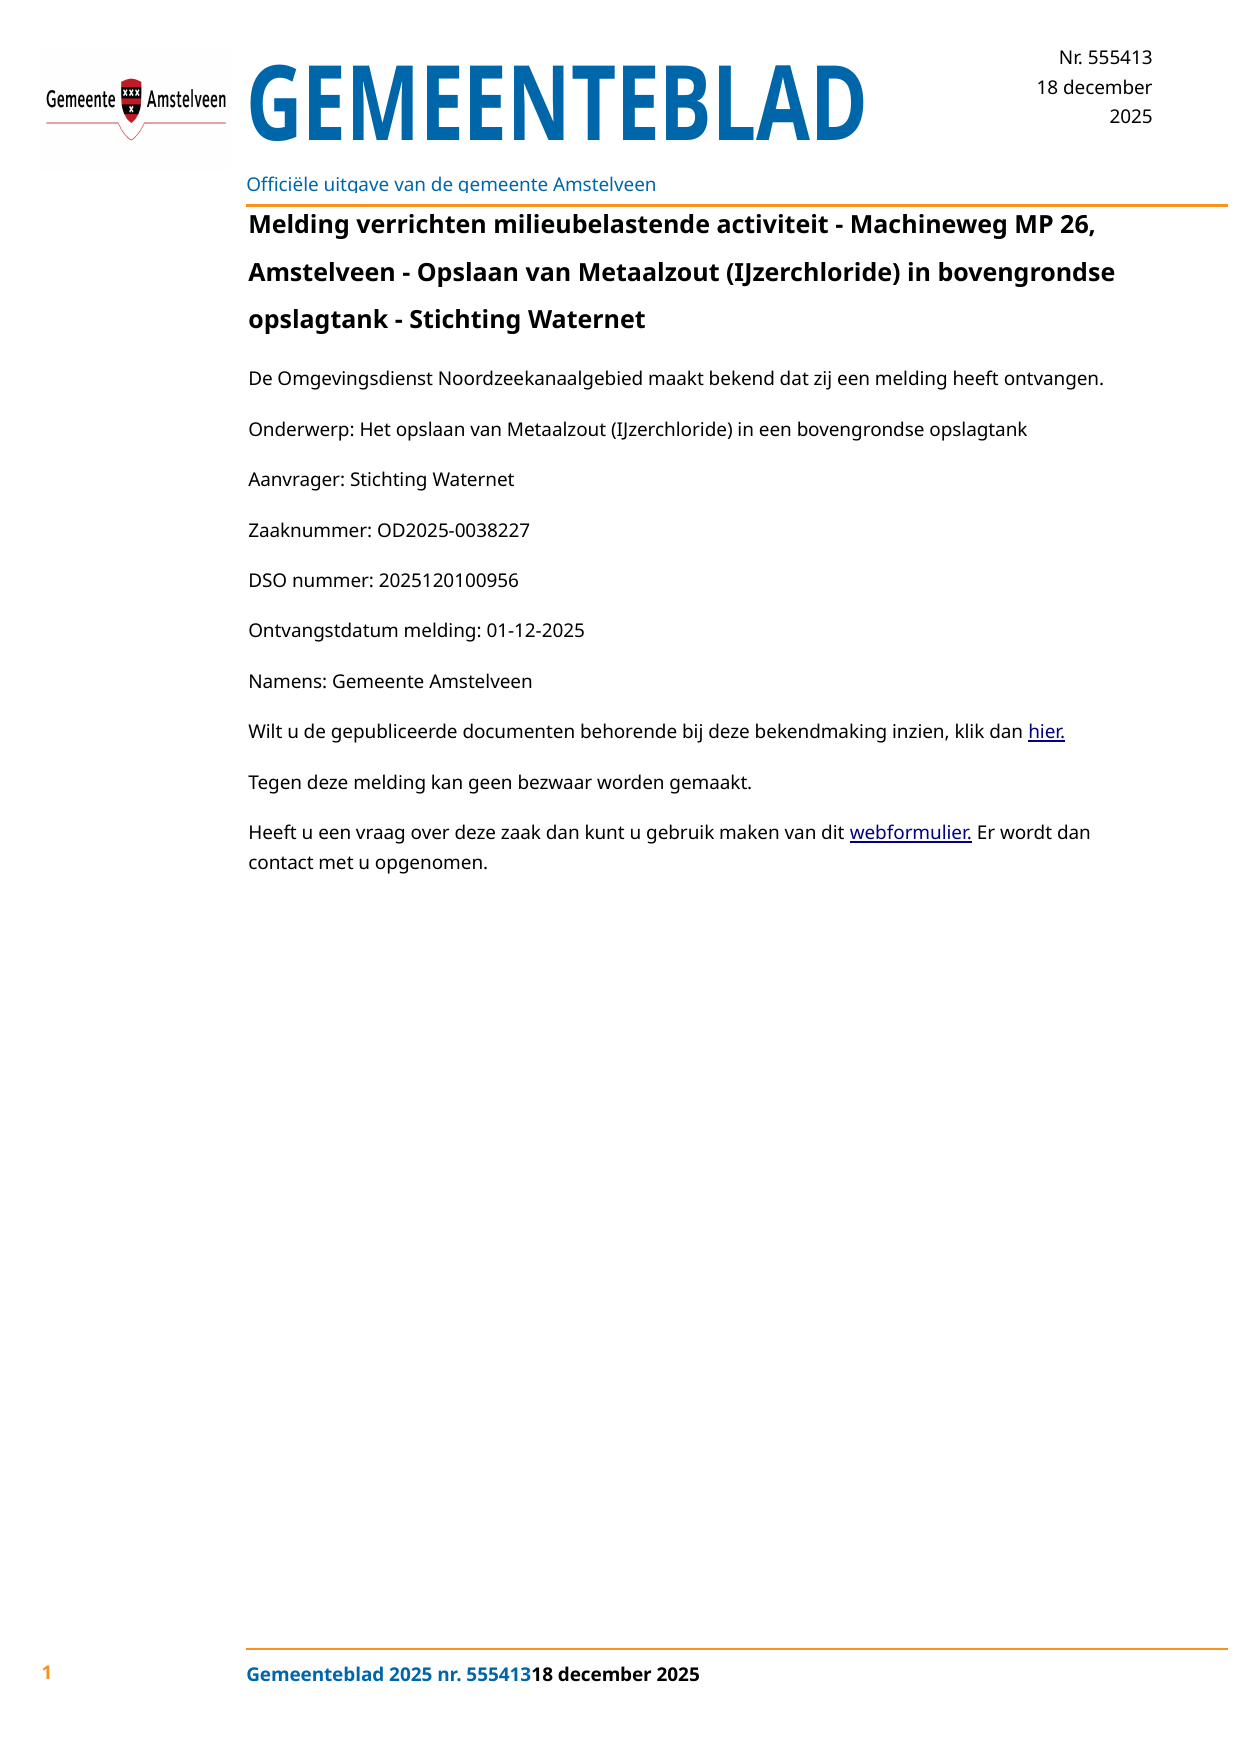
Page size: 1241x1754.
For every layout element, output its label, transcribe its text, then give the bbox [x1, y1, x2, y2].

text Heeft u een vraag over deze zaak dan kunt u gebruik maken van dit webformulier. Er wordt dan contact met u opgenomen. [248, 819, 1152, 874]
text Tegen deze melding kan geen bezwaar worden gemaakt. [248, 769, 1152, 794]
text Melding verrichten milieubelastende activiteit - Machineweg MP 26, Amstelveen - Opslaan van Metaalzout (IJzerchloride) in bovengrondse opslagtank - Stichting Waternet [248, 207, 1152, 336]
picture [41, 47, 231, 172]
text DSO nummer: 2025120100956 [248, 567, 1152, 593]
text Ontvangstdatum melding: 01-12-2025 [248, 618, 1152, 643]
text De Omgevingsdienst Noordzeekanaalgebied maakt bekend dat zij een melding heeft ontvangen. [248, 366, 1152, 391]
text Wilt u de gepubliceerde documenten behorende bij deze bekendmaking inzien, klik dan hier. [248, 718, 1152, 744]
text Namens: Gemeente Amstelveen [248, 668, 1152, 694]
text Aanvrager: Stichting Waternet [248, 466, 1152, 492]
text Onderwerp: Het opslaan van Metaalzout (IJzerchloride) in een bovengrondse opslagtank [248, 416, 1152, 442]
text Zaaknummer: OD2025-0038227 [248, 517, 1152, 542]
